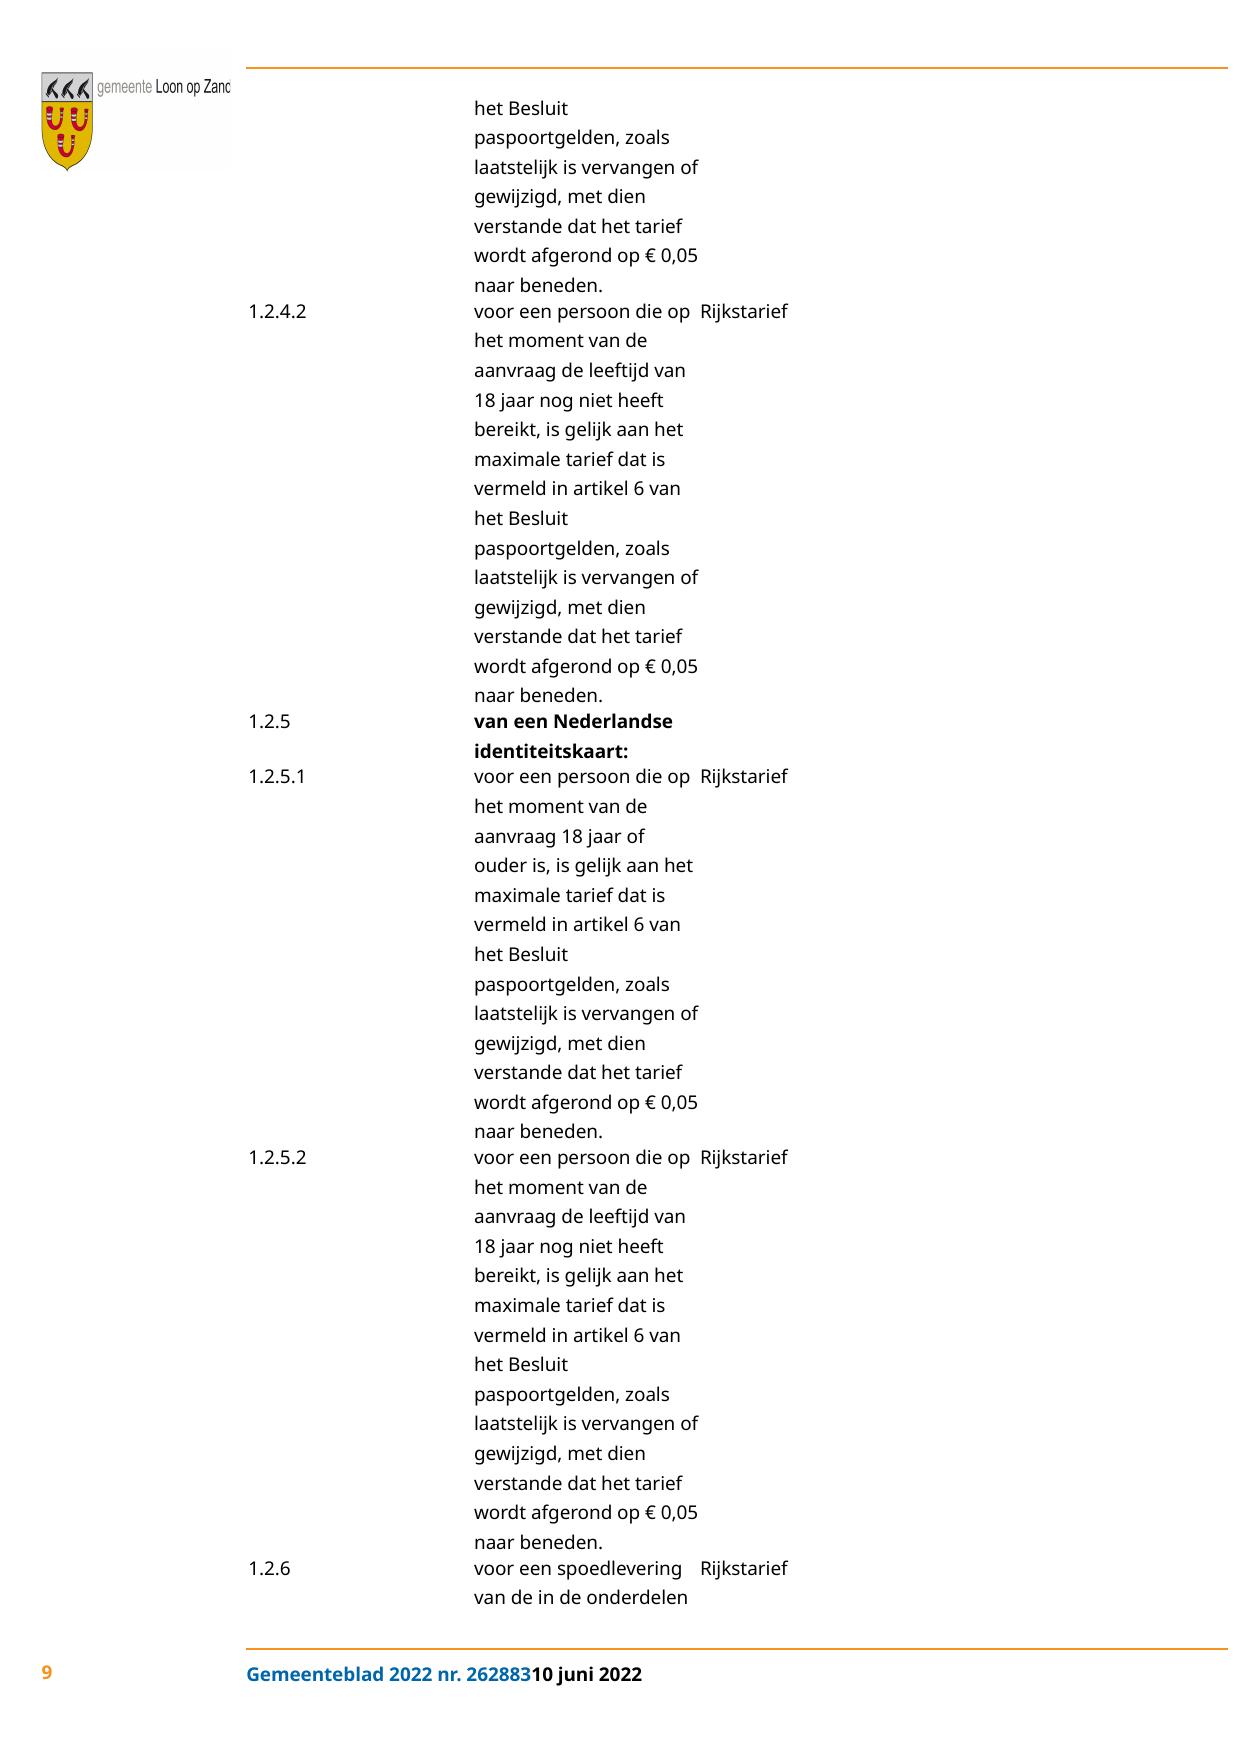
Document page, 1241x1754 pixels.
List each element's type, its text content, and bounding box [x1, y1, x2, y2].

table_cell Rijkstarief [700, 1144, 926, 1555]
table_cell 1.2.5 [248, 708, 474, 764]
table_cell van een Nederlandse identiteitskaart: [474, 708, 700, 764]
table_cell [700, 708, 926, 764]
table_cell Rijkstarief [700, 764, 926, 1144]
table_cell 1.2.6 [248, 1555, 474, 1610]
table_cell [700, 95, 926, 298]
table_cell voor een spoedlevering van de in de onderdelen [474, 1555, 700, 1610]
table_cell het Besluit paspoortgelden, zoals laatstelijk is vervangen of gewijzigd, met dien verstande dat het tarief wordt afgerond op € 0,05 naar beneden. [474, 95, 700, 298]
table_cell voor een persoon die op het moment van de aanvraag 18 jaar of ouder is, is gelijk aan het maximale tarief dat is vermeld in artikel 6 van het Besluit paspoortgelden, zoals laatstelijk is vervangen of gewijzigd, met dien verstande dat het tarief wordt afgerond op € 0,05 naar beneden. [474, 764, 700, 1144]
table_cell 1.2.5.2 [248, 1144, 474, 1555]
table_cell [248, 95, 474, 298]
picture [41, 47, 231, 172]
table_cell voor een persoon die op het moment van de aanvraag de leeftijd van 18 jaar nog niet heeft bereikt, is gelijk aan het maximale tarief dat is vermeld in artikel 6 van het Besluit paspoortgelden, zoals laatstelijk is vervangen of gewijzigd, met dien verstande dat het tarief wordt afgerond op € 0,05 naar beneden. [474, 1144, 700, 1555]
table_cell Rijkstarief [700, 298, 926, 708]
table_cell Rijkstarief [700, 1555, 926, 1610]
table_cell 1.2.5.1 [248, 764, 474, 1144]
table_cell 1.2.4.2 [248, 298, 474, 708]
table_cell voor een persoon die op het moment van de aanvraag de leeftijd van 18 jaar nog niet heeft bereikt, is gelijk aan het maximale tarief dat is vermeld in artikel 6 van het Besluit paspoortgelden, zoals laatstelijk is vervangen of gewijzigd, met dien verstande dat het tarief wordt afgerond op € 0,05 naar beneden. [474, 298, 700, 708]
